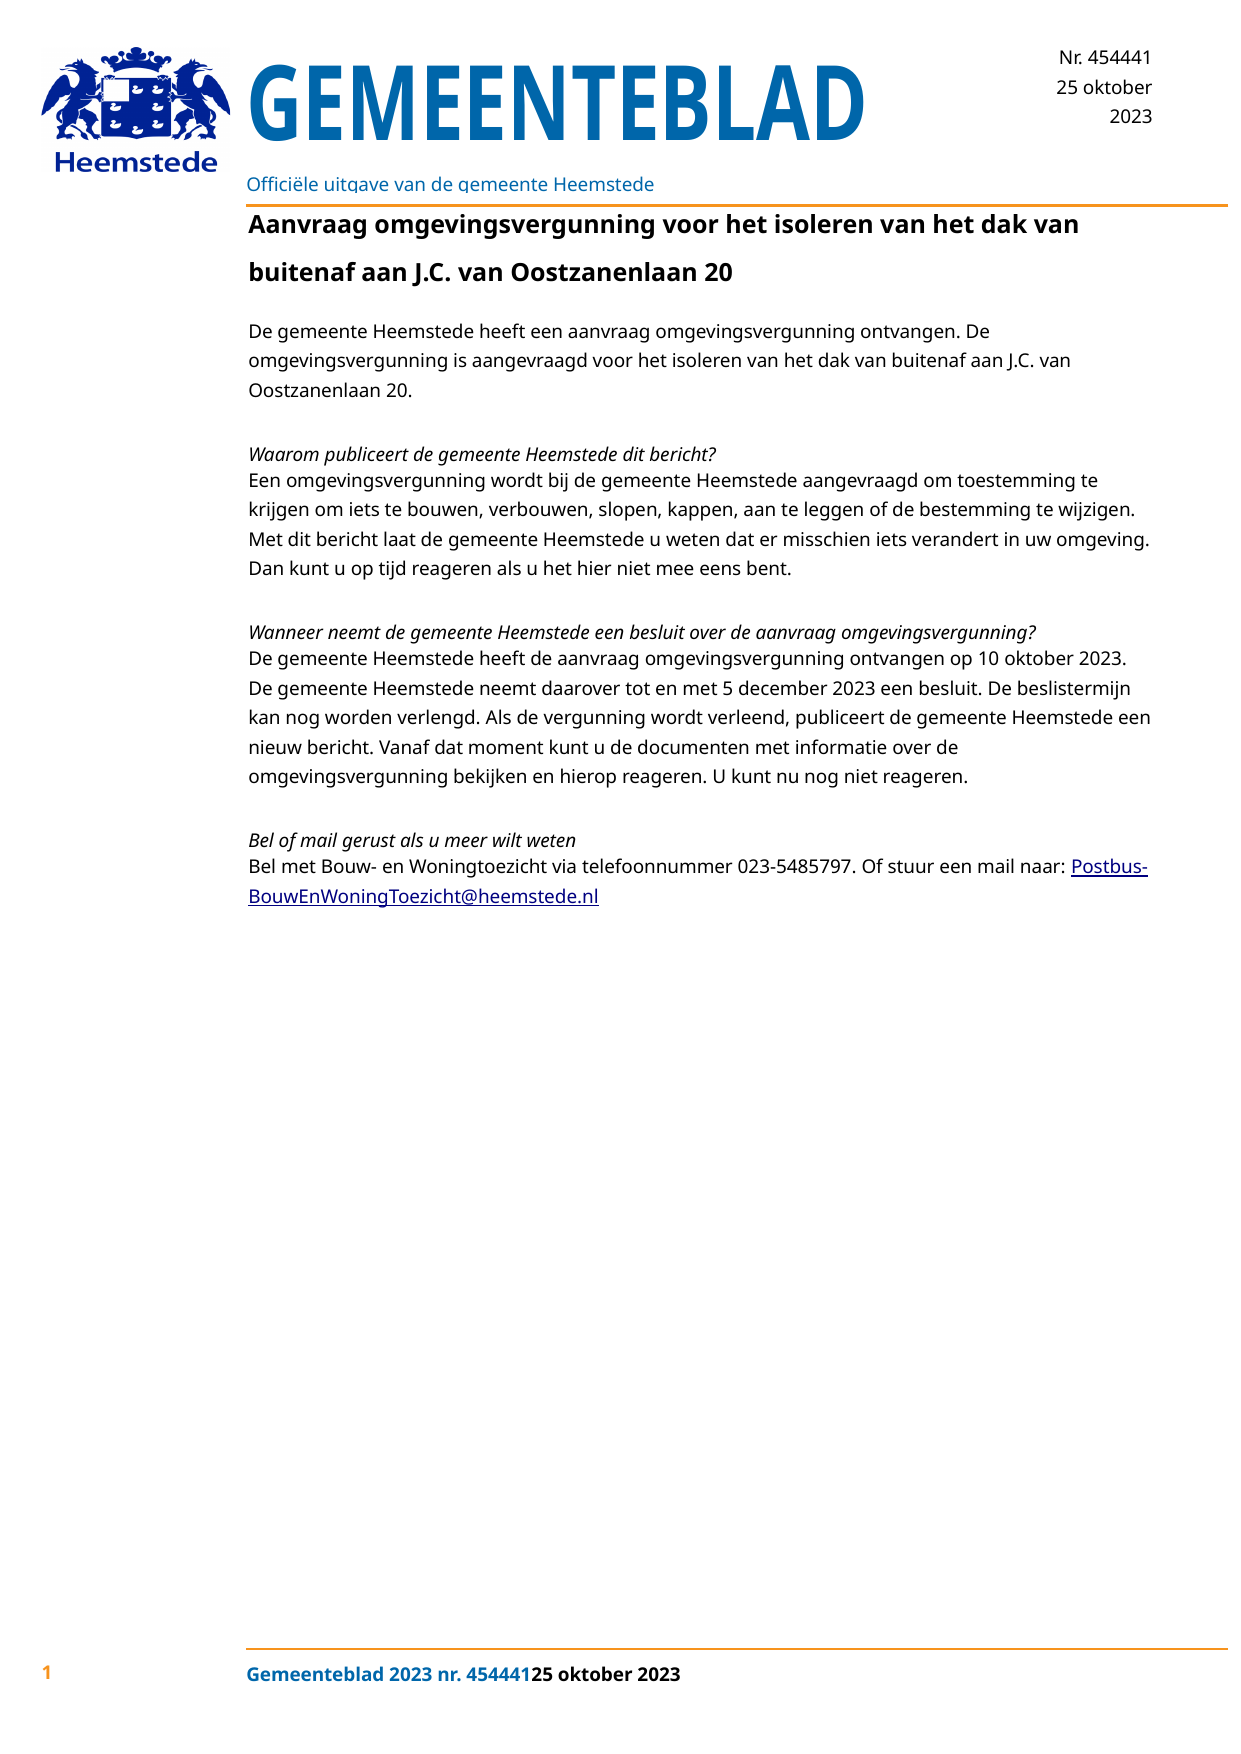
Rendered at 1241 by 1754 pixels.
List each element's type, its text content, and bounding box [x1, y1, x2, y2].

text Waarom publiceert de gemeente Heemstede dit bericht? [248, 441, 1152, 467]
text Aanvraag omgevingsvergunning voor het isoleren van het dak van buitenaf aan J.C. van Oostzanenlaan 20 [248, 207, 1152, 288]
text De gemeente Heemstede heeft de aanvraag omgevingsvergunning ontvangen op 10 oktober 2023. De gemeente Heemstede neemt daarover tot en met 5 december 2023 een besluit. De beslistermijn kan nog worden verlengd. Als de vergunning wordt verleend, publiceert de gemeente Heemstede een nieuw bericht. Vanaf dat moment kunt u de documenten met informatie over de omgevingsvergunning bekijken en hierop reageren. U kunt nu nog niet reageren. [248, 645, 1152, 789]
text Een omgevingsvergunning wordt bij de gemeente Heemstede aangevraagd om toestemming te krijgen om iets te bouwen, verbouwen, slopen, kappen, aan te leggen of de bestemming te wijzigen. Met dit bericht laat de gemeente Heemstede u weten dat er misschien iets verandert in uw omgeving. Dan kunt u op tijd reageren als u het hier niet mee eens bent. [248, 467, 1152, 581]
text Wanneer neemt de gemeente Heemstede een besluit over de aanvraag omgevingsvergunning? [248, 619, 1152, 645]
text Bel of mail gerust als u meer wilt weten [248, 827, 1152, 853]
text De gemeente Heemstede heeft een aanvraag omgevingsvergunning ontvangen. De omgevingsvergunning is aangevraagd voor het isoleren van het dak van buitenaf aan J.C. van Oostzanenlaan 20. [248, 318, 1152, 403]
text Bel met Bouw- en Woningtoezicht via telefoonnummer 023-5485797. Of stuur een mail naar: Postbus-BouwEnWoningToezicht@heemstede.nl [248, 853, 1152, 908]
picture [41, 47, 231, 172]
